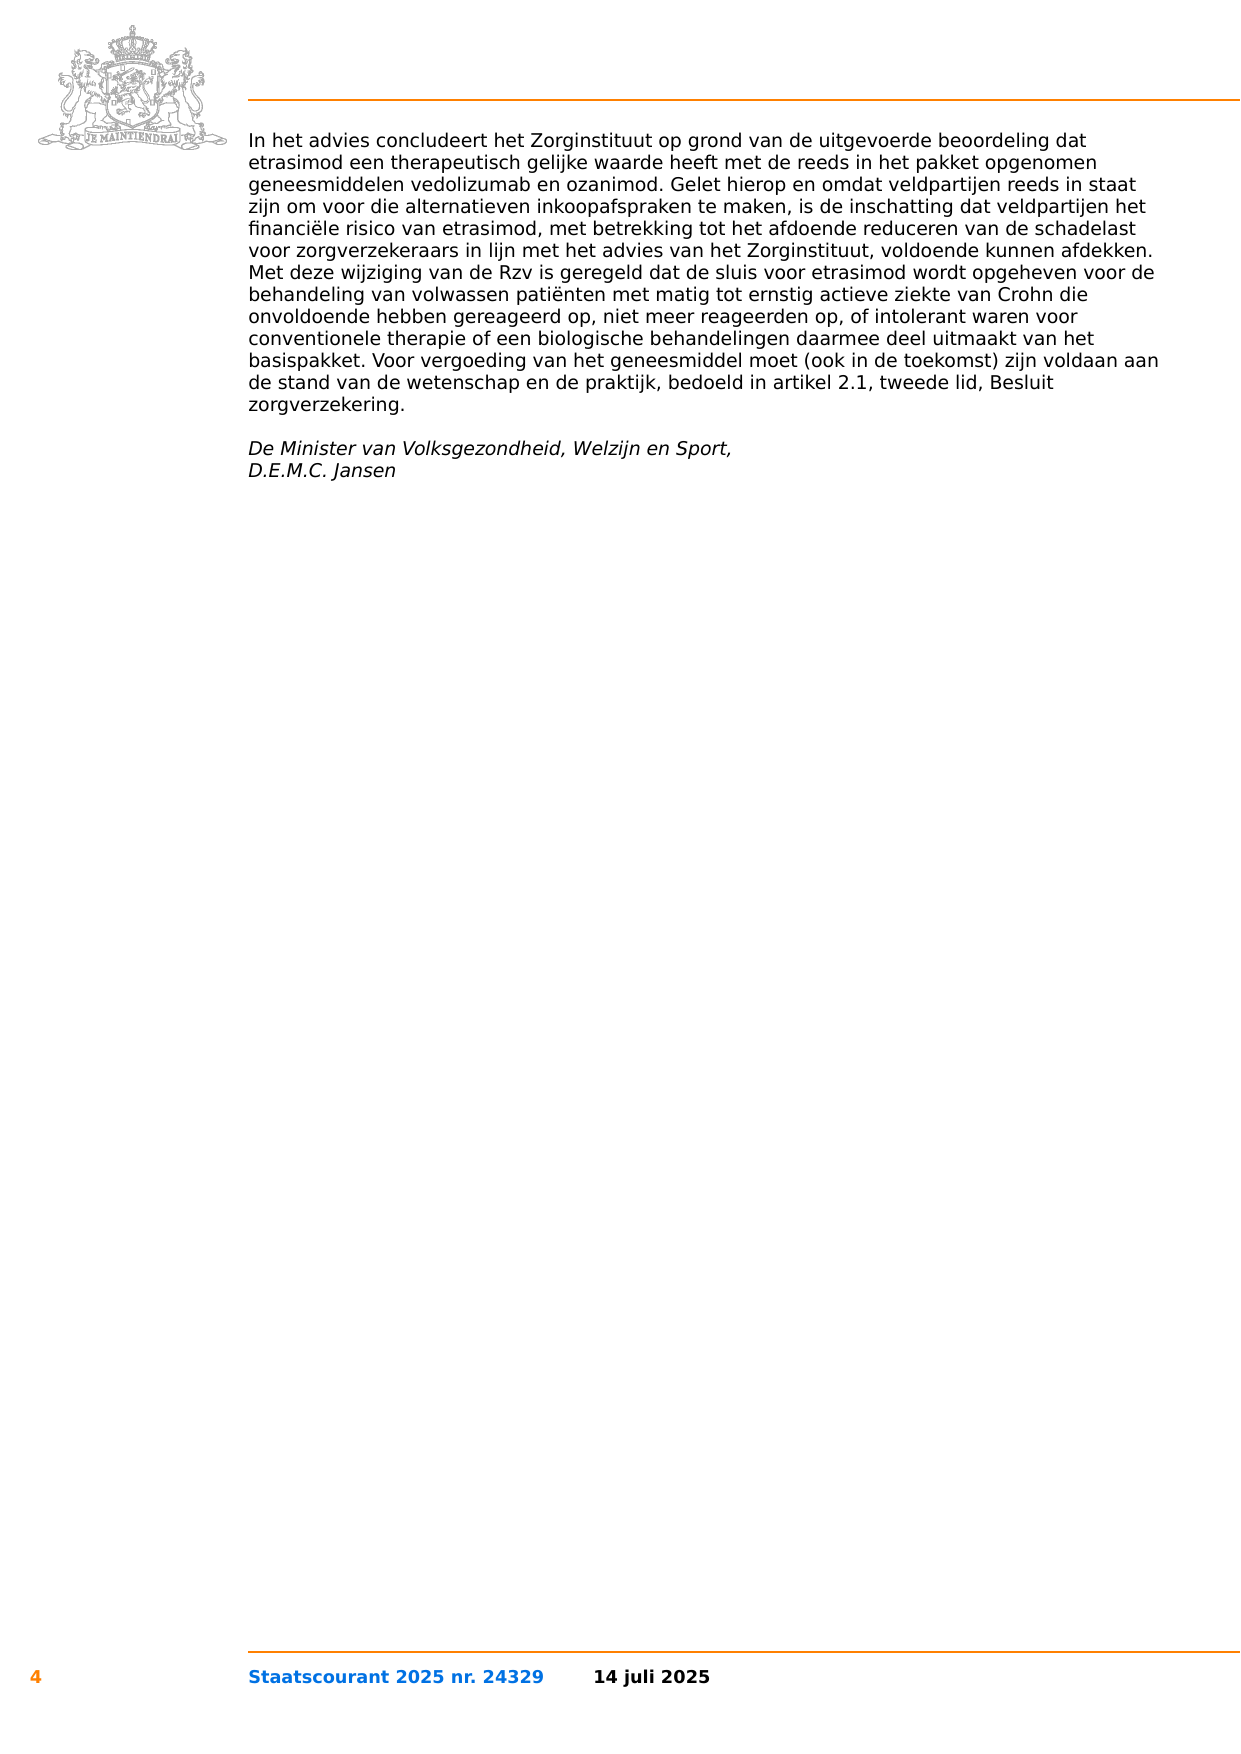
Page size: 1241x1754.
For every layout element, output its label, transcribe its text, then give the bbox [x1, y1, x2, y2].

picture [38, 25, 227, 150]
text Met deze wijziging van de Rzv is geregeld dat de sluis voor etrasimod wordt opgeheven voor de behandeling van volwassen patiënten met matig tot ernstig actieve ziekte van Crohn die onvoldoende hebben gereageerd op, niet meer reageerden op, of intolerant waren voor conventionele therapie of een biologische behandelingen daarmee deel uitmaakt van het basispakket. Voor vergoeding van het geneesmiddel moet (ook in de toekomst) zijn voldaan aan de stand van de wetenschap en de praktijk, bedoeld in artikel 2.1, tweede lid, Besluit zorgverzekering. [248, 262, 1163, 416]
text De Minister van Volksgezondheid, Welzijn en Sport, D.E.M.C. Jansen [248, 437, 1163, 481]
text In het advies concludeert het Zorginstituut op grond van de uitgevoerde beoordeling dat etrasimod een therapeutisch gelijke waarde heeft met de reeds in het pakket opgenomen geneesmiddelen vedolizumab en ozanimod. Gelet hierop en omdat veldpartijen reeds in staat zijn om voor die alternatieven inkoopafspraken te maken, is de inschatting dat veldpartijen het financiële risico van etrasimod, met betrekking tot het afdoende reduceren van de schadelast voor zorgverzekeraars in lijn met het advies van het Zorginstituut, voldoende kunnen afdekken. [248, 130, 1163, 262]
